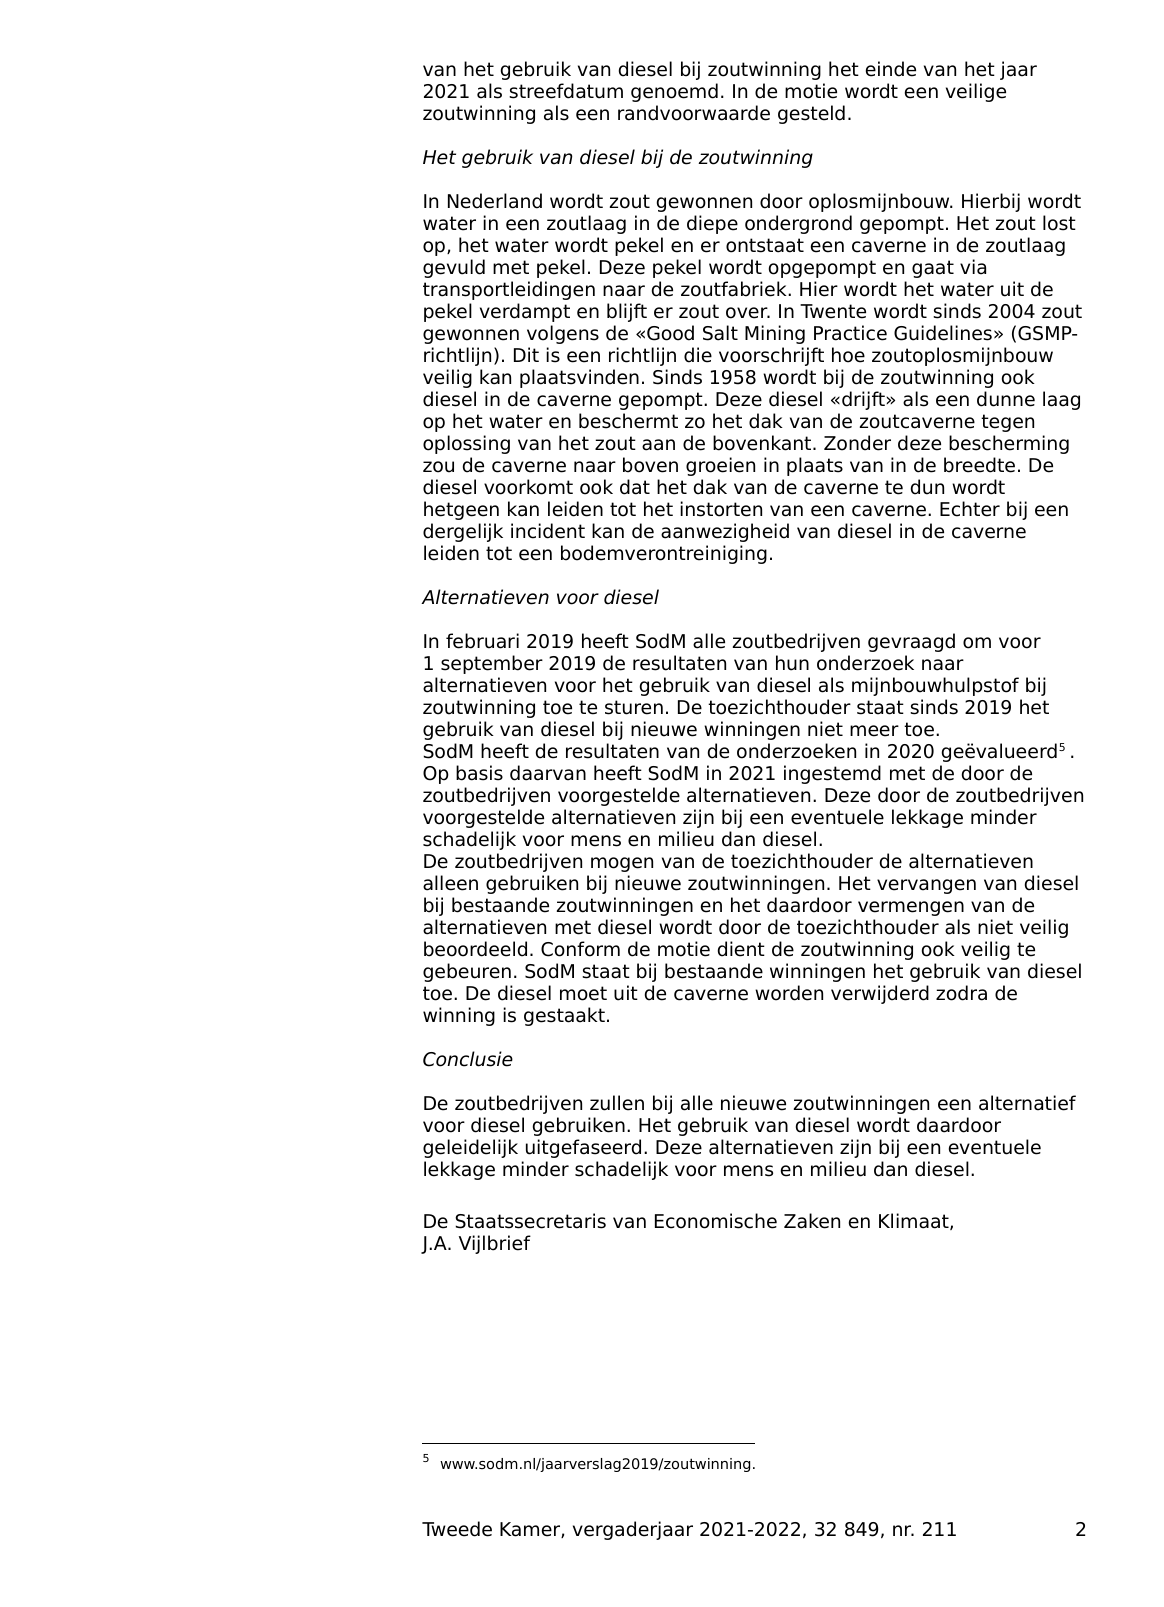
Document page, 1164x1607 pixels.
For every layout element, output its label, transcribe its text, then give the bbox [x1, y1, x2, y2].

text De Staatssecretaris van Economische Zaken en Klimaat, J.A. Vijlbrief [422, 1211, 1087, 1255]
text In Nederland wordt zout gewonnen door oplosmijnbouw. Hierbij wordt water in een zoutlaag in de diepe ondergrond gepompt. Het zout lost op, het water wordt pekel en er ontstaat een caverne in de zoutlaag gevuld met pekel. Deze pekel wordt opgepompt en gaat via transportleidingen naar de zoutfabriek. Hier wordt het water uit de pekel verdampt en blijft er zout over. In Twente wordt sinds 2004 zout gewonnen volgens de «Good Salt Mining Practice Guidelines» (GSMP-richtlijn). Dit is een richtlijn die voorschrijft hoe zoutoplosmijnbouw veilig kan plaatsvinden. Sinds 1958 wordt bij de zoutwinning ook diesel in de caverne gepompt. Deze diesel «drijft» als een dunne laag op het water en beschermt zo het dak van de zoutcaverne tegen oplossing van het zout aan de bovenkant. Zonder deze bescherming zou de caverne naar boven groeien in plaats van in de breedte. De diesel voorkomt ook dat het dak van de caverne te dun wordt hetgeen kan leiden tot het instorten van een caverne. Echter bij een dergelijk incident kan de aanwezigheid van diesel in de caverne leiden tot een bodemverontreiniging. [422, 191, 1087, 565]
text In februari 2019 heeft SodM alle zoutbedrijven gevraagd om voor 1 september 2019 de resultaten van hun onderzoek naar alternatieven voor het gebruik van diesel als mijnbouwhulpstof bij zoutwinning toe te sturen. De toezichthouder staat sinds 2019 het gebruik van diesel bij nieuwe winningen niet meer toe. [422, 631, 1087, 741]
subtitle Het gebruik van diesel bij de zoutwinning [422, 147, 1087, 169]
text De zoutbedrijven zullen bij alle nieuwe zoutwinningen een alternatief voor diesel gebruiken. Het gebruik van diesel wordt daardoor geleidelijk uitgefaseerd. Deze alternatieven zijn bij een eventuele lekkage minder schadelijk voor mens en milieu dan diesel. [422, 1093, 1087, 1181]
subtitle Alternatieven voor diesel [422, 587, 1087, 609]
subtitle Conclusie [422, 1049, 1087, 1071]
text De zoutbedrijven mogen van de toezichthouder de alternatieven alleen gebruiken bij nieuwe zoutwinningen. Het vervangen van diesel bij bestaande zoutwinningen en het daardoor vermengen van de alternatieven met diesel wordt door de toezichthouder als niet veilig beoordeeld. Conform de motie dient de zoutwinning ook veilig te gebeuren. SodM staat bij bestaande winningen het gebruik van diesel toe. De diesel moet uit de caverne worden verwijderd zodra de winning is gestaakt. [422, 851, 1087, 1027]
text van het gebruik van diesel bij zoutwinning het einde van het jaar 2021 als streefdatum genoemd. In de motie wordt een veilige zoutwinning als een randvoorwaarde gesteld. [422, 59, 1087, 125]
text SodM heeft de resultaten van de onderzoeken in 2020 geëvalueerd. Op basis daarvan heeft SodM in 2021 ingestemd met de door de zoutbedrijven voorgestelde alternatieven. Deze door de zoutbedrijven voorgestelde alternatieven zijn bij een eventuele lekkage minder schadelijk voor mens en milieu dan diesel. [422, 741, 1087, 851]
text www.sodm.nl/jaarverslag2019/zoutwinning. [422, 1452, 1087, 1474]
